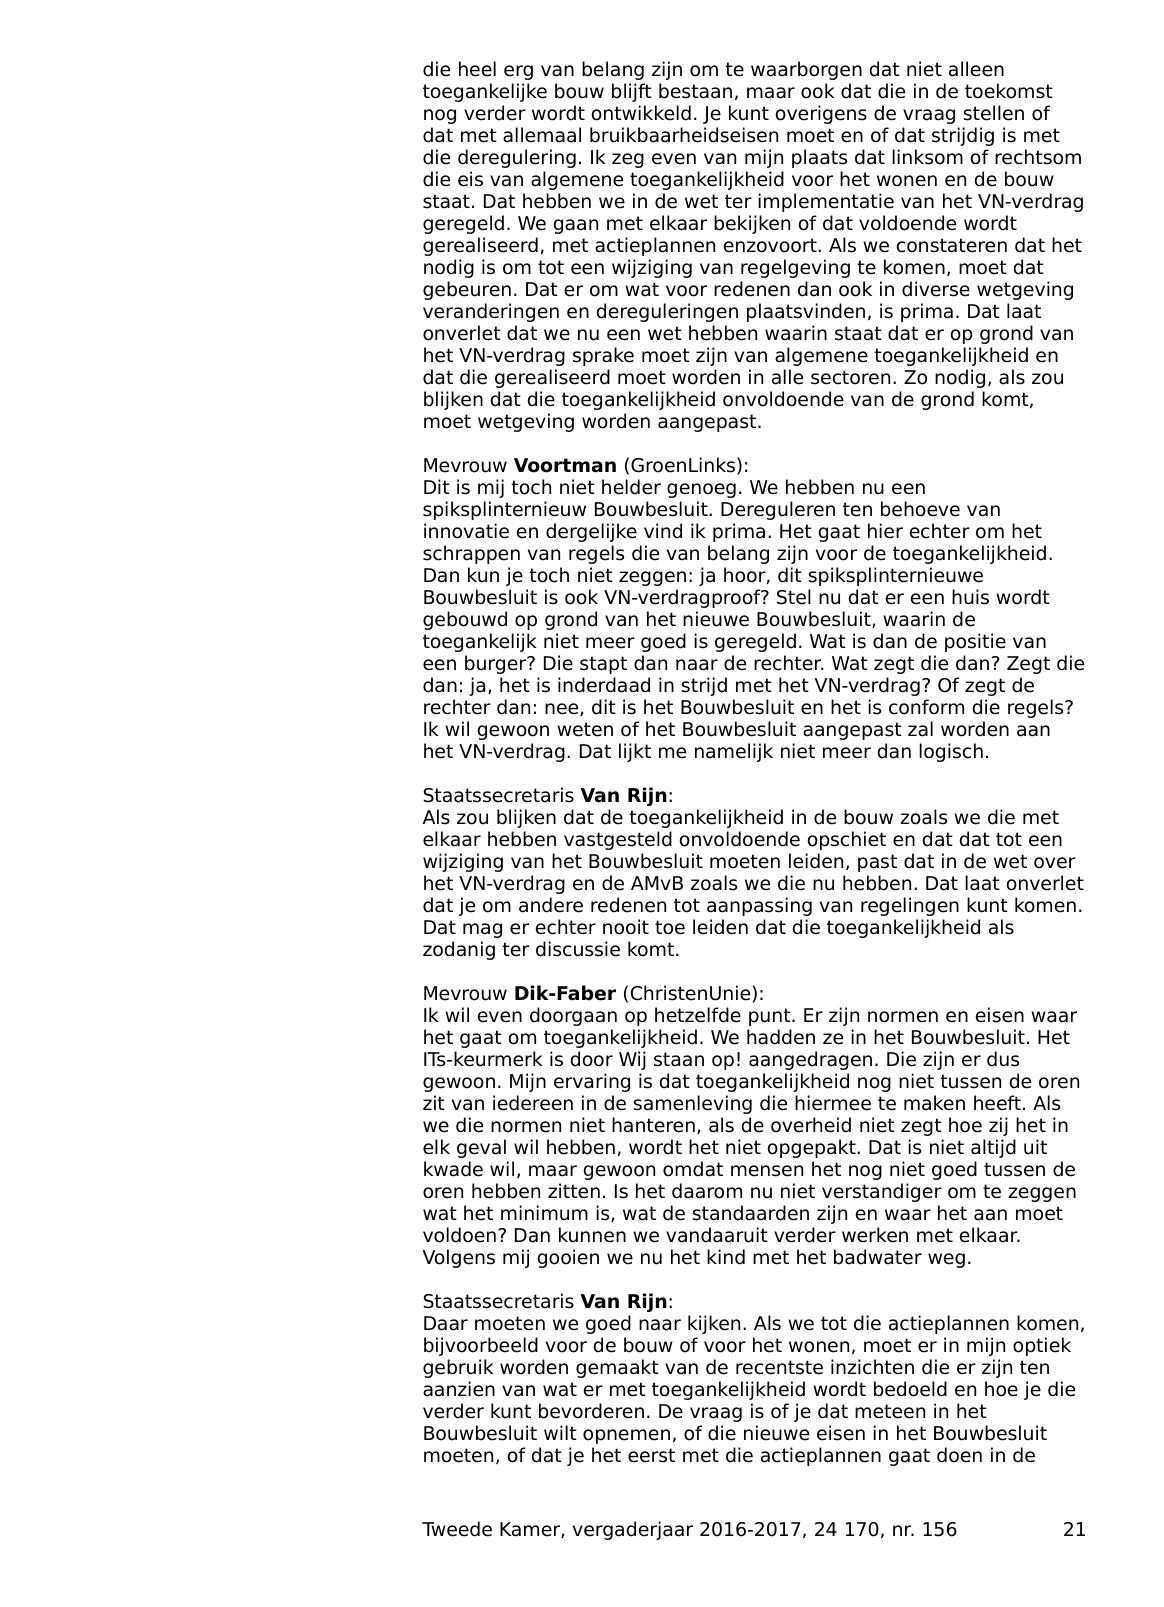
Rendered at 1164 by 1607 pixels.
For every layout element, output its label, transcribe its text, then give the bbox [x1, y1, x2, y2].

text Daar moeten we goed naar kijken. Als we tot die actieplannen komen, bijvoorbeeld voor de bouw of voor het wonen, moet er in mijn optiek gebruik worden gemaakt van de recentste inzichten die er zijn ten aanzien van wat er met toegankelijkheid wordt bedoeld en hoe je die verder kunt bevorderen. De vraag is of je dat meteen in het Bouwbesluit wilt opnemen, of die nieuwe eisen in het Bouwbesluit moeten, of dat je het eerst met die actieplannen gaat doen in de [422, 1313, 1087, 1467]
text Staatssecretaris Van Rijn: [422, 785, 1087, 807]
text Mevrouw Dik-Faber (ChristenUnie): [422, 983, 1087, 1005]
text Staatssecretaris Van Rijn: [422, 1291, 1087, 1313]
text Ik wil even doorgaan op hetzelfde punt. Er zijn normen en eisen waar het gaat om toegankelijkheid. We hadden ze in het Bouwbesluit. Het ITs-keurmerk is door Wij staan op! aangedragen. Die zijn er dus gewoon. Mijn ervaring is dat toegankelijkheid nog niet tussen de oren zit van iedereen in de samenleving die hiermee te maken heeft. Als we die normen niet hanteren, als de overheid niet zegt hoe zij het in elk geval wil hebben, wordt het niet opgepakt. Dat is niet altijd uit kwade wil, maar gewoon omdat mensen het nog niet goed tussen de oren hebben zitten. Is het daarom nu niet verstandiger om te zeggen wat het minimum is, wat de standaarden zijn en waar het aan moet voldoen? Dan kunnen we vandaaruit verder werken met elkaar. Volgens mij gooien we nu het kind met het badwater weg. [422, 1005, 1087, 1268]
text Dit is mij toch niet helder genoeg. We hebben nu een spiksplinternieuw Bouwbesluit. Dereguleren ten behoeve van innovatie en dergelijke vind ik prima. Het gaat hier echter om het schrappen van regels die van belang zijn voor de toegankelijkheid. Dan kun je toch niet zeggen: ja hoor, dit spiksplinternieuwe Bouwbesluit is ook VN-verdragproof? Stel nu dat er een huis wordt gebouwd op grond van het nieuwe Bouwbesluit, waarin de toegankelijk niet meer goed is geregeld. Wat is dan de positie van een burger? Die stapt dan naar de rechter. Wat zegt die dan? Zegt die dan: ja, het is inderdaad in strijd met het VN-verdrag? Of zegt de rechter dan: nee, dit is het Bouwbesluit en het is conform die regels? Ik wil gewoon weten of het Bouwbesluit aangepast zal worden aan het VN-verdrag. Dat lijkt me namelijk niet meer dan logisch. [422, 477, 1087, 763]
text Als zou blijken dat de toegankelijkheid in de bouw zoals we die met elkaar hebben vastgesteld onvoldoende opschiet en dat dat tot een wijziging van het Bouwbesluit moeten leiden, past dat in de wet over het VN-verdrag en de AMvB zoals we die nu hebben. Dat laat onverlet dat je om andere redenen tot aanpassing van regelingen kunt komen. Dat mag er echter nooit toe leiden dat die toegankelijkheid als zodanig ter discussie komt. [422, 807, 1087, 961]
text Mevrouw Voortman (GroenLinks): [422, 455, 1087, 477]
text die heel erg van belang zijn om te waarborgen dat niet alleen toegankelijke bouw blijft bestaan, maar ook dat die in de toekomst nog verder wordt ontwikkeld. Je kunt overigens de vraag stellen of dat met allemaal bruikbaarheidseisen moet en of dat strijdig is met die deregulering. Ik zeg even van mijn plaats dat linksom of rechtsom die eis van algemene toegankelijkheid voor het wonen en de bouw staat. Dat hebben we in de wet ter implementatie van het VN-verdrag geregeld. We gaan met elkaar bekijken of dat voldoende wordt gerealiseerd, met actieplannen enzovoort. Als we constateren dat het nodig is om tot een wijziging van regelgeving te komen, moet dat gebeuren. Dat er om wat voor redenen dan ook in diverse wetgeving veranderingen en dereguleringen plaatsvinden, is prima. Dat laat onverlet dat we nu een wet hebben waarin staat dat er op grond van het VN-verdrag sprake moet zijn van algemene toegankelijkheid en dat die gerealiseerd moet worden in alle sectoren. Zo nodig, als zou blijken dat die toegankelijkheid onvoldoende van de grond komt, moet wetgeving worden aangepast. [422, 59, 1087, 433]
